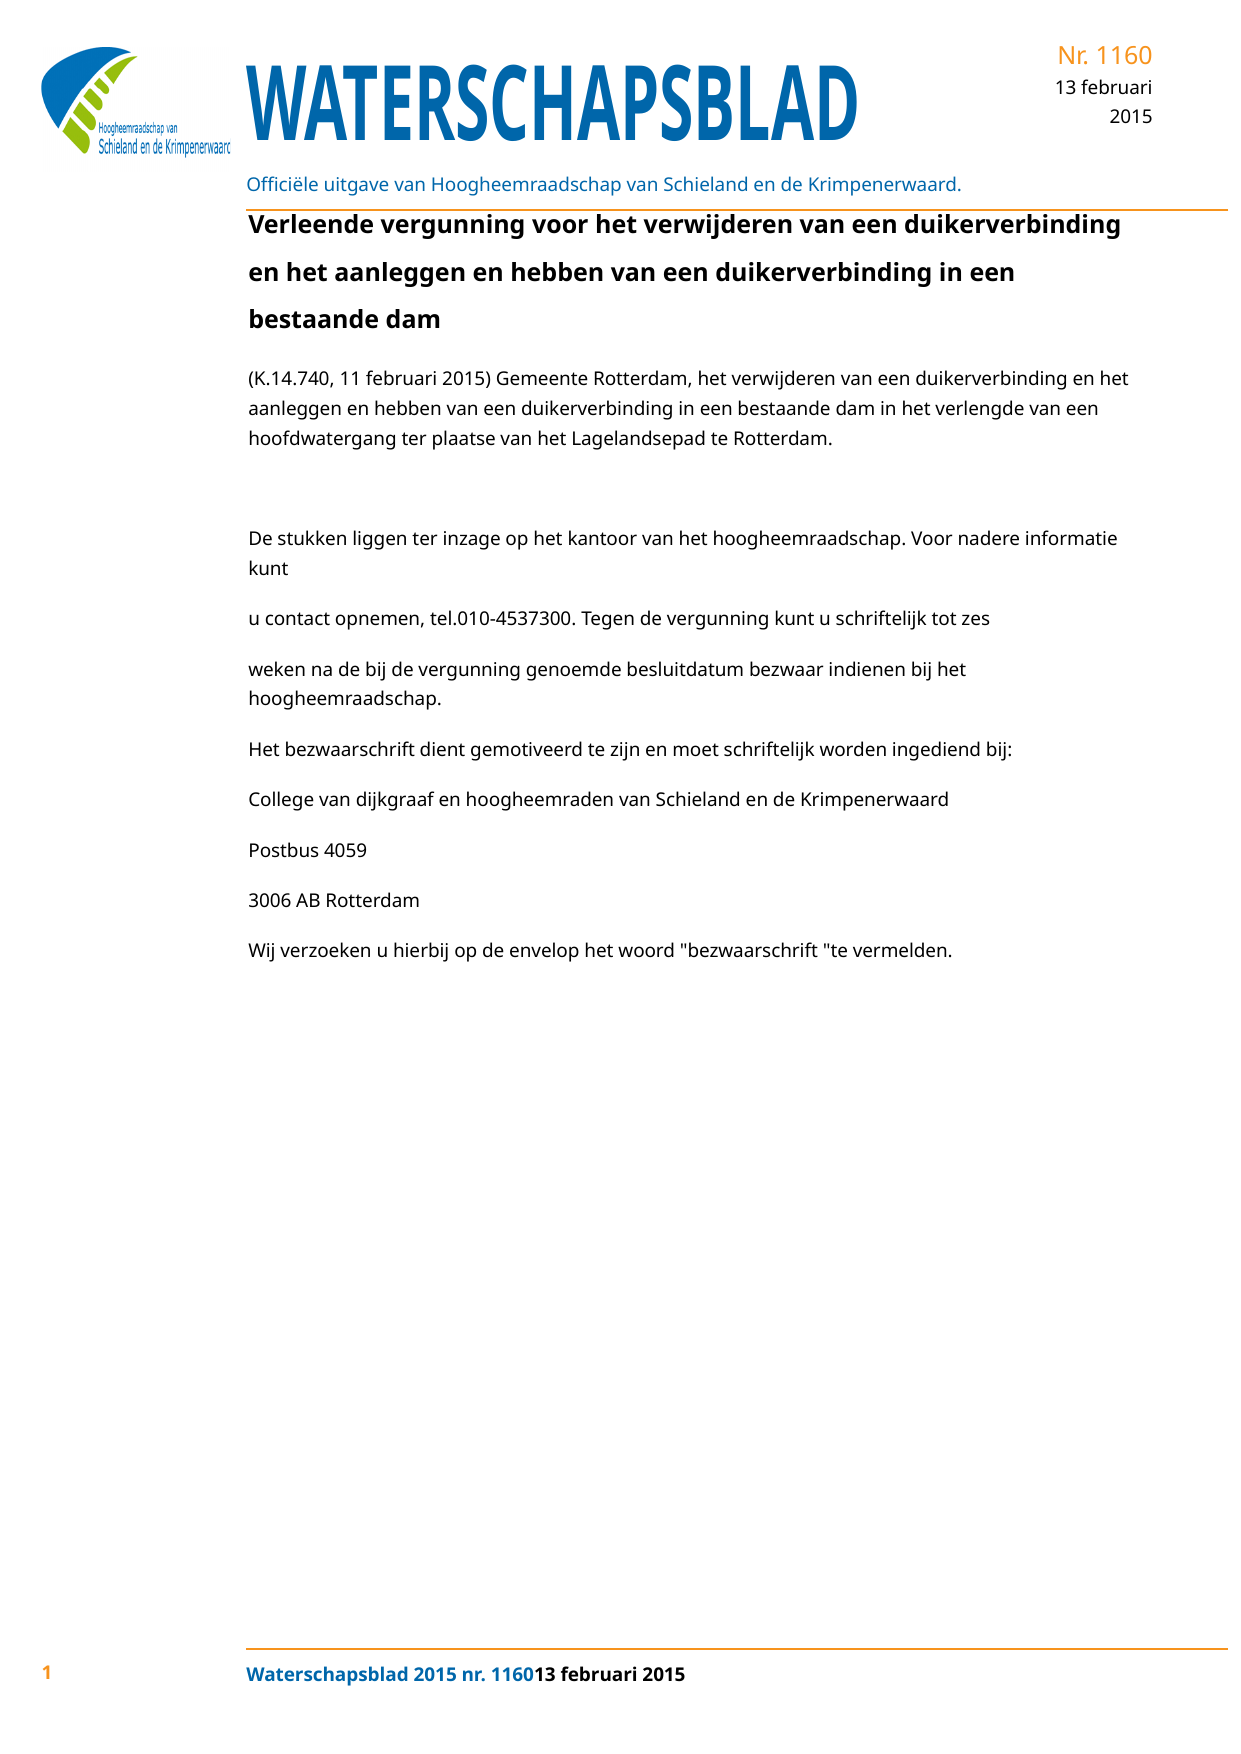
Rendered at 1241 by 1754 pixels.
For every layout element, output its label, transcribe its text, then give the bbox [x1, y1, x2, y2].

text Het bezwaarschrift dient gemotiveerd te zijn en moet schriftelijk worden ingediend bij: [248, 736, 1152, 762]
text weken na de bij de vergunning genoemde besluitdatum bezwaar indienen bij het hoogheemraadschap. [248, 656, 1152, 711]
text (K.14.740, 11 februari 2015) Gemeente Rotterdam, het verwijderen van een duikerverbinding en het aanleggen en hebben van een duikerverbinding in een bestaande dam in het verlengde van een hoofdwatergang ter plaatse van het Lagelandsepad te Rotterdam. [248, 366, 1152, 450]
text De stukken liggen ter inzage op het kantoor van het hoogheemraadschap. Voor nadere informatie kunt [248, 526, 1152, 581]
text Verleende vergunning voor het verwijderen van een duikerverbinding en het aanleggen en hebben van een duikerverbinding in een bestaande dam [248, 211, 1152, 336]
text Wij verzoeken u hierbij op de envelop het woord "bezwaarschrift "te vermelden. [248, 938, 1152, 963]
text Postbus 4059 [248, 837, 1152, 862]
text 3006 AB Rotterdam [248, 887, 1152, 913]
text College van dijkgraaf en hoogheemraden van Schieland en de Krimpenerwaard [248, 786, 1152, 812]
picture [41, 47, 231, 172]
text u contact opnemen, tel.010-4537300. Tegen de vergunning kunt u schriftelijk tot zes [248, 606, 1152, 631]
